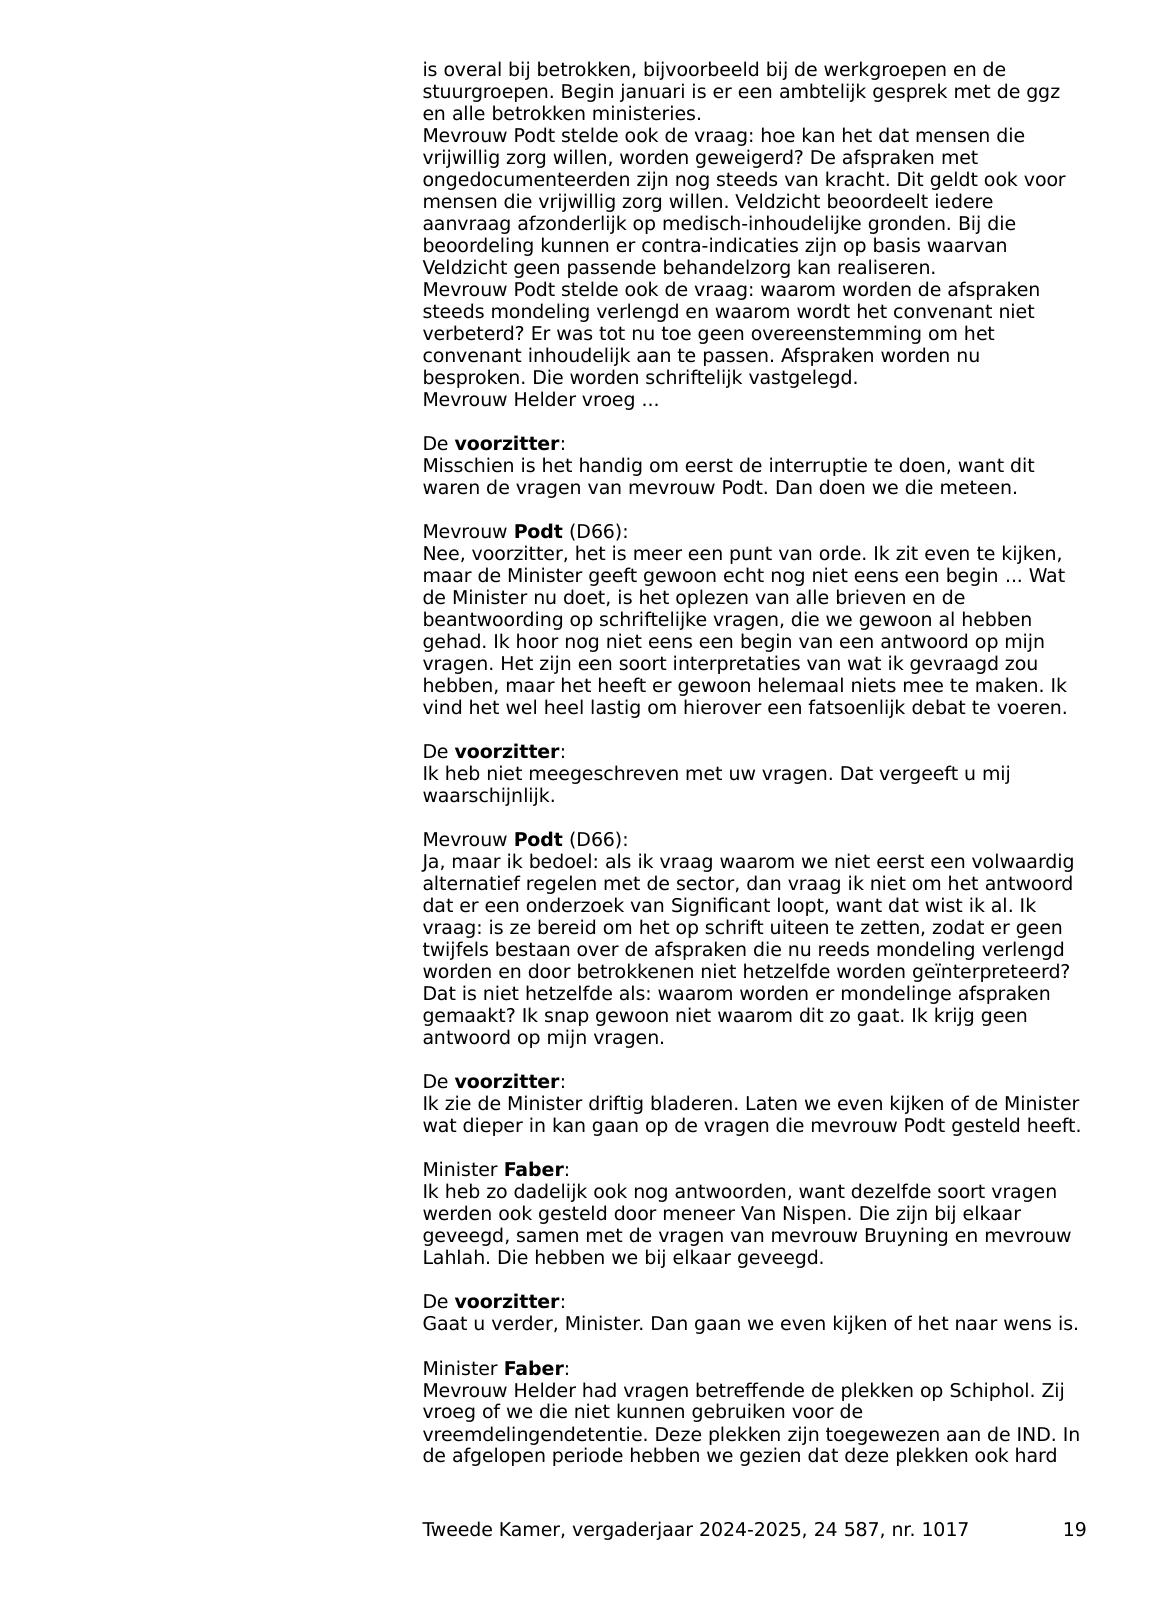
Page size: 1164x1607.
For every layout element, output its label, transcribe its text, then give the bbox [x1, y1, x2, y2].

text Ja, maar ik bedoel: als ik vraag waarom we niet eerst een volwaardig alternatief regelen met de sector, dan vraag ik niet om het antwoord dat er een onderzoek van Significant loopt, want dat wist ik al. Ik vraag: is ze bereid om het op schrift uiteen te zetten, zodat er geen twijfels bestaan over de afspraken die nu reeds mondeling verlengd worden en door betrokkenen niet hetzelfde worden geïnterpreteerd? Dat is niet hetzelfde als: waarom worden er mondelinge afspraken gemaakt? Ik snap gewoon niet waarom dit zo gaat. Ik krijg geen antwoord op mijn vragen. [422, 851, 1087, 1049]
text De voorzitter: [422, 433, 1087, 455]
text Minister Faber: [422, 1357, 1087, 1379]
text De voorzitter: [422, 741, 1087, 763]
text Mevrouw Podt stelde ook de vraag: waarom worden de afspraken steeds mondeling verlengd en waarom wordt het convenant niet verbeterd? Er was tot nu toe geen overeenstemming om het convenant inhoudelijk aan te passen. Afspraken worden nu besproken. Die worden schriftelijk vastgelegd. [422, 279, 1087, 389]
text Mevrouw Podt stelde ook de vraag: hoe kan het dat mensen die vrijwillig zorg willen, worden geweigerd? De afspraken met ongedocumenteerden zijn nog steeds van kracht. Dit geldt ook voor mensen die vrijwillig zorg willen. Veldzicht beoordeelt iedere aanvraag afzonderlijk op medisch-inhoudelijke gronden. Bij die beoordeling kunnen er contra-indicaties zijn op basis waarvan Veldzicht geen passende behandelzorg kan realiseren. [422, 125, 1087, 279]
text De voorzitter: [422, 1291, 1087, 1313]
text Gaat u verder, Minister. Dan gaan we even kijken of het naar wens is. [422, 1313, 1087, 1335]
text Mevrouw Helder vroeg ... [422, 389, 1087, 411]
text Ik heb niet meegeschreven met uw vragen. Dat vergeeft u mij waarschijnlijk. [422, 763, 1087, 807]
text Ik zie de Minister driftig bladeren. Laten we even kijken of de Minister wat dieper in kan gaan op de vragen die mevrouw Podt gesteld heeft. [422, 1093, 1087, 1137]
text Nee, voorzitter, het is meer een punt van orde. Ik zit even te kijken, maar de Minister geeft gewoon echt nog niet eens een begin ... Wat de Minister nu doet, is het oplezen van alle brieven en de beantwoording op schriftelijke vragen, die we gewoon al hebben gehad. Ik hoor nog niet eens een begin van een antwoord op mijn vragen. Het zijn een soort interpretaties van wat ik gevraagd zou hebben, maar het heeft er gewoon helemaal niets mee te maken. Ik vind het wel heel lastig om hierover een fatsoenlijk debat te voeren. [422, 543, 1087, 719]
text Mevrouw Helder had vragen betreffende de plekken op Schiphol. Zij vroeg of we die niet kunnen gebruiken voor de vreemdelingendetentie. Deze plekken zijn toegewezen aan de IND. In de afgelopen periode hebben we gezien dat deze plekken ook hard [422, 1379, 1087, 1467]
text Ik heb zo dadelijk ook nog antwoorden, want dezelfde soort vragen werden ook gesteld door meneer Van Nispen. Die zijn bij elkaar geveegd, samen met de vragen van mevrouw Bruyning en mevrouw Lahlah. Die hebben we bij elkaar geveegd. [422, 1181, 1087, 1269]
text is overal bij betrokken, bijvoorbeeld bij de werkgroepen en de stuurgroepen. Begin januari is er een ambtelijk gesprek met de ggz en alle betrokken ministeries. [422, 59, 1087, 125]
text Mevrouw Podt (D66): [422, 829, 1087, 851]
text Mevrouw Podt (D66): [422, 521, 1087, 543]
text Misschien is het handig om eerst de interruptie te doen, want dit waren de vragen van mevrouw Podt. Dan doen we die meteen. [422, 455, 1087, 499]
text Minister Faber: [422, 1159, 1087, 1181]
text De voorzitter: [422, 1071, 1087, 1093]
